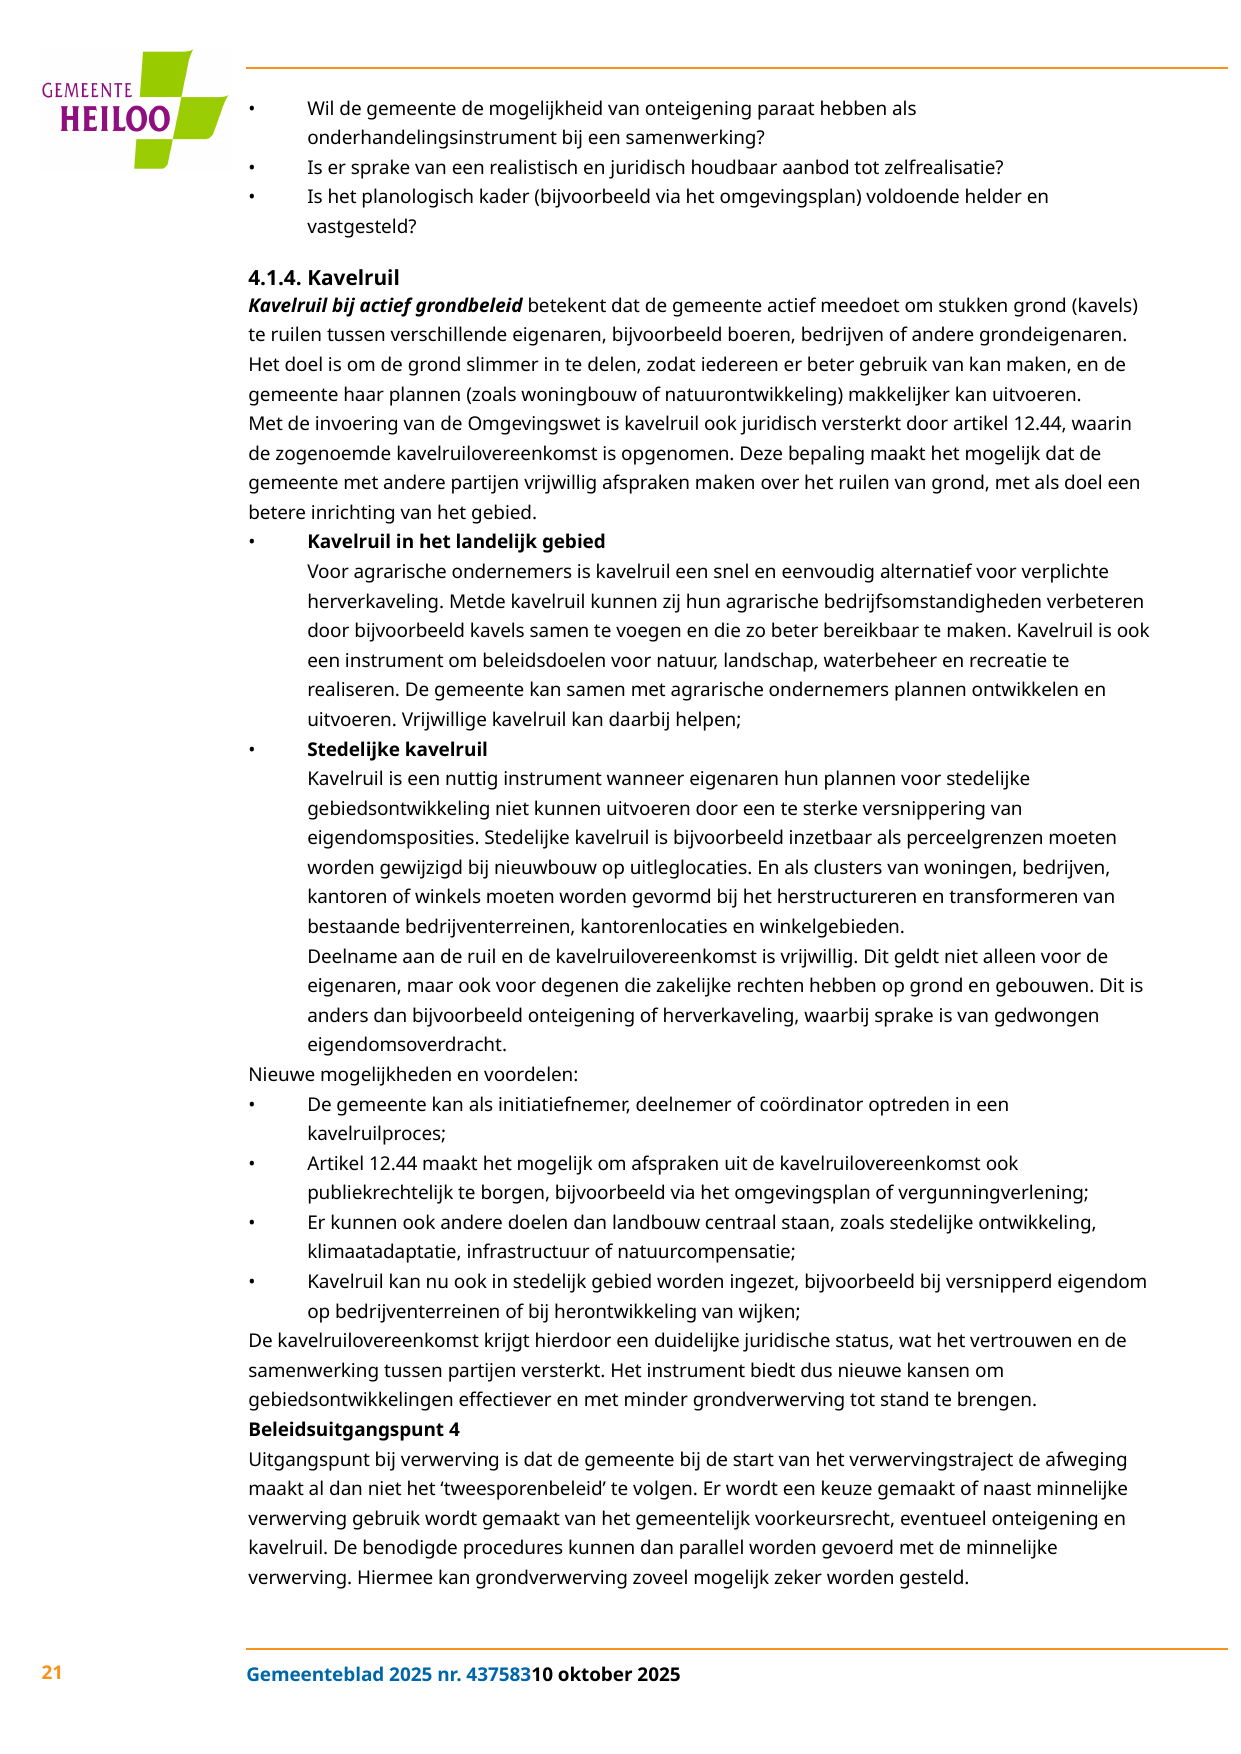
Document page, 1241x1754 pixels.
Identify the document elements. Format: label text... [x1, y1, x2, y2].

list Kavelruil kan nu ook in stedelijk gebied worden ingezet, bijvoorbeeld bij versnipperd eigendom op bedrijventerreinen of bij herontwikkeling van wijken; [248, 1268, 1152, 1323]
list Kavelruil in het landelijk gebied [248, 529, 1152, 554]
list Kavelruil is een nuttig instrument wanneer eigenaren hun plannen voor stedelijke gebiedsontwikkeling niet kunnen uitvoeren door een te sterke versnippering van eigendomsposities. Stedelijke kavelruil is bijvoorbeeld inzetbaar als perceelgrenzen moeten worden gewijzigd bij nieuwbouw op uitleglocaties. En als clusters van woningen, bedrijven, kantoren of winkels moeten worden gevormd bij het herstructureren en transformeren van bestaande bedrijventerreinen, kantorenlocaties en winkelgebieden. [248, 765, 1152, 939]
list Artikel 12.44 maakt het mogelijk om afspraken uit de kavelruilovereenkomst ook publiekrechtelijk te borgen, bijvoorbeeld via het omgevingsplan of vergunningverlening; [248, 1150, 1152, 1205]
text Kavelruil bij actief grondbeleid betekent dat de gemeente actief meedoet om stukken grond (kavels) te ruilen tussen verschillende eigenaren, bijvoorbeeld boeren, bedrijven of andere grondeigenaren. Het doel is om de grond slimmer in te delen, zodat iedereen er beter gebruik van kan maken, en de gemeente haar plannen (zoals woningbouw of natuurontwikkeling) makkelijker kan uitvoeren. [248, 292, 1152, 406]
list Voor agrarische ondernemers is kavelruil een snel en eenvoudig alternatief voor verplichte herverkaveling. Metde kavelruil kunnen zij hun agrarische bedrijfsomstandigheden verbeteren door bijvoorbeeld kavels samen te voegen en die zo beter bereikbaar te maken. Kavelruil is ook een instrument om beleidsdoelen voor natuur, landschap, waterbeheer en recreatie te realiseren. De gemeente kan samen met agrarische ondernemers plannen ontwikkelen en uitvoeren. Vrijwillige kavelruil kan daarbij helpen; [248, 558, 1152, 732]
list Is er sprake van een realistisch en juridisch houdbaar aanbod tot zelfrealisatie? [248, 154, 1152, 180]
picture [41, 47, 231, 172]
text De kavelruilovereenkomst krijgt hierdoor een duidelijke juridische status, wat het vertrouwen en de samenwerking tussen partijen versterkt. Het instrument biedt dus nieuwe kansen om gebiedsontwikkelingen effectiever en met minder grondverwerving tot stand te brengen. [248, 1327, 1152, 1412]
list Er kunnen ook andere doelen dan landbouw centraal staan, zoals stedelijke ontwikkeling, klimaatadaptatie, infrastructuur of natuurcompensatie; [248, 1209, 1152, 1264]
list Is het planologisch kader (bijvoorbeeld via het omgevingsplan) voldoende helder en vastgesteld? [248, 183, 1152, 239]
text Met de invoering van de Omgevingswet is kavelruil ook juridisch versterkt door artikel 12.44, waarin de zogenoemde kavelruilovereenkomst is opgenomen. Deze bepaling maakt het mogelijk dat de gemeente met andere partijen vrijwillig afspraken maken over het ruilen van grond, met als doel een betere inrichting van het gebied. [248, 410, 1152, 525]
list Stedelijke kavelruil [248, 736, 1152, 761]
list De gemeente kan als initiatiefnemer, deelnemer of coördinator optreden in een kavelruilproces; [248, 1091, 1152, 1146]
list Wil de gemeente de mogelijkheid van onteigening paraat hebben als onderhandelingsinstrument bij een samenwerking? [248, 95, 1152, 150]
table_header Beleidsuitgangspunt 4 Uitgangspunt bij verwerving is dat de gemeente bij de start van het verwervingstraject de afweging maakt al dan niet het ‘tweesporenbeleid’ te volgen. Er wordt een keuze gemaakt of naast minnelijke verwerving gebruik wordt gemaakt van het gemeentelijk voorkeursrecht, eventueel onteigening en kavelruil. De benodigde procedures kunnen dan parallel worden gevoerd met de minnelijke verwerving. Hiermee kan grondverwerving zoveel mogelijk zeker worden gesteld. [248, 1416, 1152, 1590]
text Nieuwe mogelijkheden en voordelen: [248, 1061, 1152, 1087]
text 4.1.4. Kavelruil [248, 263, 1152, 292]
list Deelname aan de ruil en de kavelruilovereenkomst is vrijwillig. Dit geldt niet alleen voor de eigenaren, maar ook voor degenen die zakelijke rechten hebben op grond en gebouwen. Dit is anders dan bijvoorbeeld onteigening of herverkaveling, waarbij sprake is van gedwongen eigendomsoverdracht. [248, 943, 1152, 1057]
